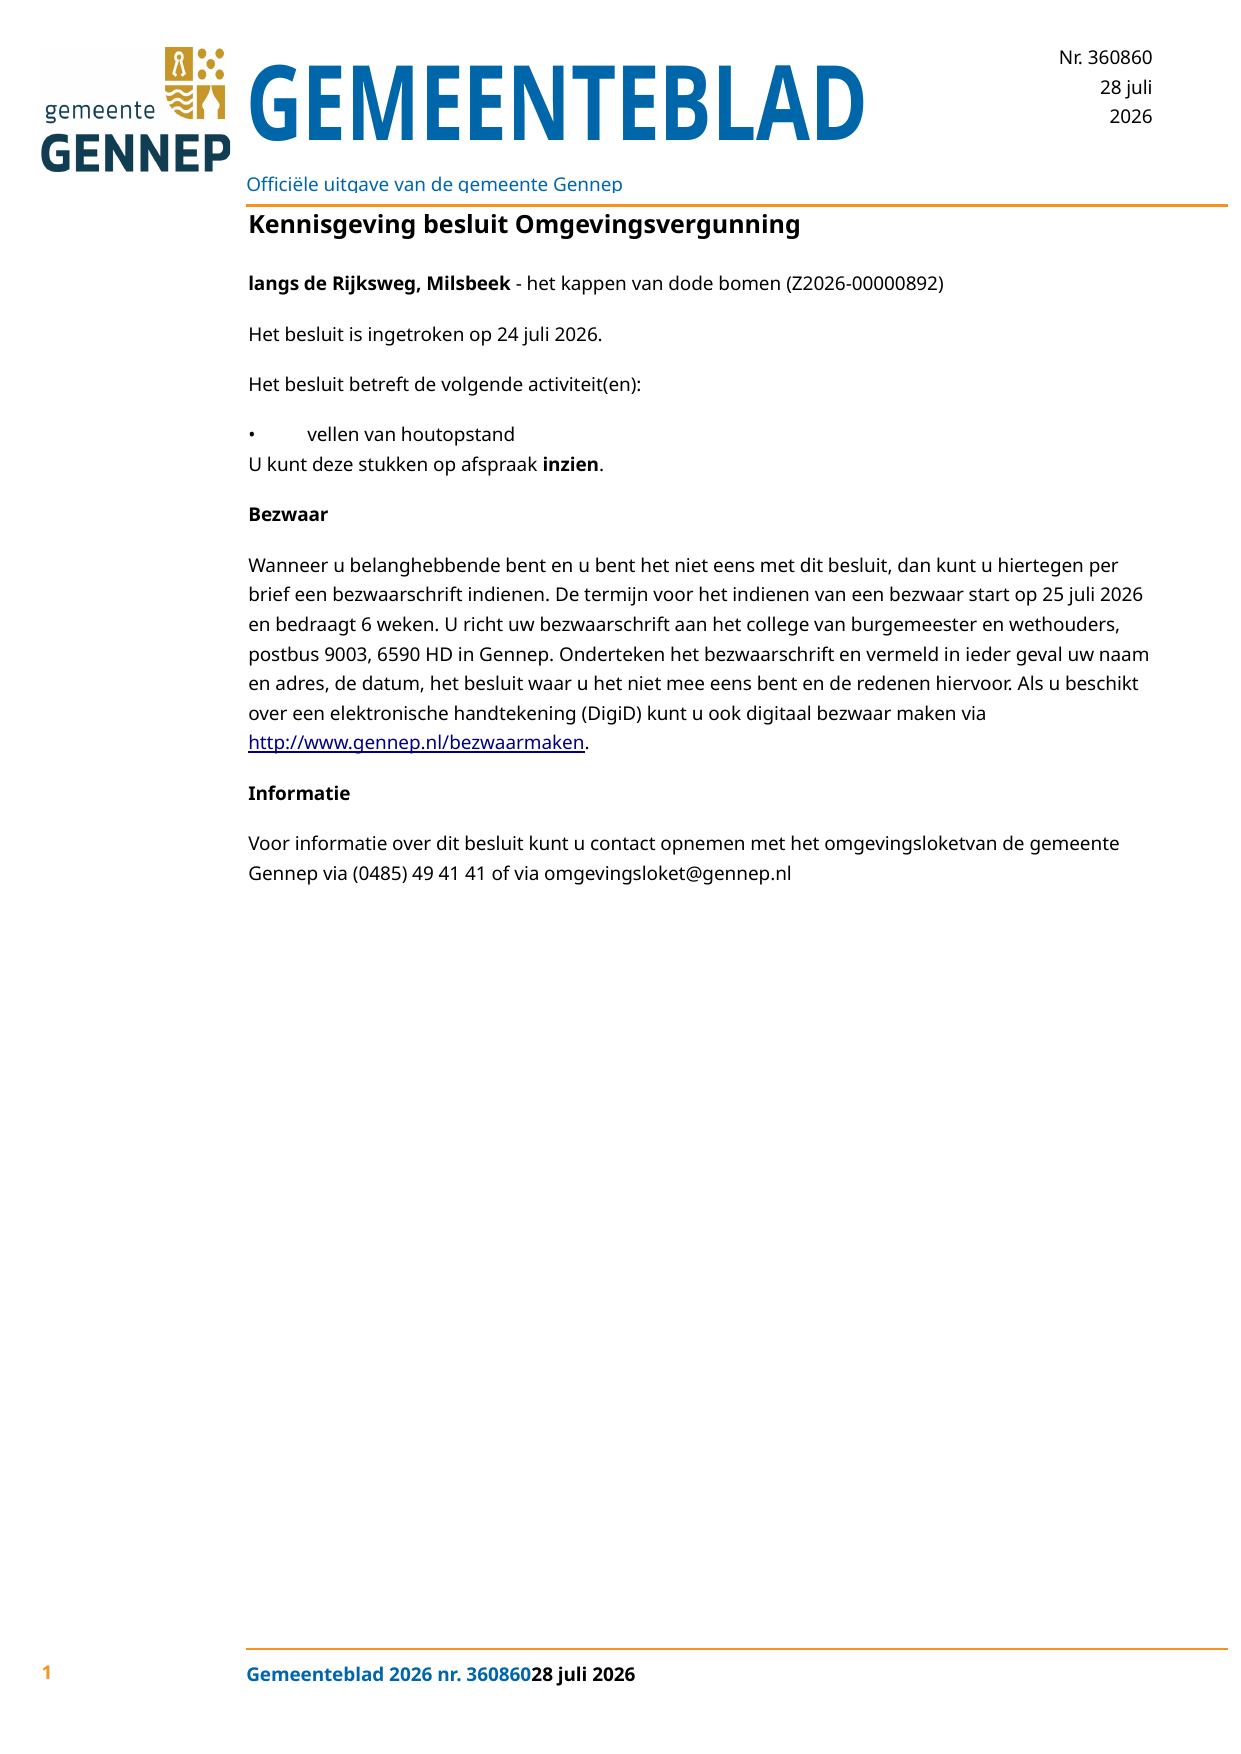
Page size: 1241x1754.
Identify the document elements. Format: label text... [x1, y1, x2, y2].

text langs de Rijksweg, Milsbeek - het kappen van dode bomen (Z2026-00000892) [248, 270, 1152, 296]
text Het besluit is ingetroken op 24 juli 2026. [248, 321, 1152, 346]
list vellen van houtopstand [248, 422, 1152, 447]
text Voor informatie over dit besluit kunt u contact opnemen met het omgevingsloketvan de gemeente Gennep via (0485) 49 41 41 of via omgevingsloket@gennep.nl [248, 830, 1152, 886]
text Het besluit betreft de volgende activiteit(en): [248, 371, 1152, 397]
text U kunt deze stukken op afspraak inzien. [248, 451, 1152, 477]
text Kennisgeving besluit Omgevingsvergunning [248, 207, 1152, 241]
text Wanneer u belanghebbende bent en u bent het niet eens met dit besluit, dan kunt u hiertegen per brief een bezwaarschrift indienen. De termijn voor het indienen van een bezwaar start op 25 juli 2026 en bedraagt 6 weken. U richt uw bezwaarschrift aan het college van burgemeester en wethouders, postbus 9003, 6590 HD in Gennep. Onderteken het bezwaarschrift en vermeld in ieder geval uw naam en adres, de datum, het besluit waar u het niet mee eens bent en de redenen hiervoor. Als u beschikt over een elektronische handtekening (DigiD) kunt u ook digitaal bezwaar maken via http://www.gennep.nl/bezwaarmaken. [248, 552, 1152, 755]
picture [41, 47, 231, 172]
text Bezwaar [248, 502, 1152, 527]
text Informatie [248, 780, 1152, 806]
